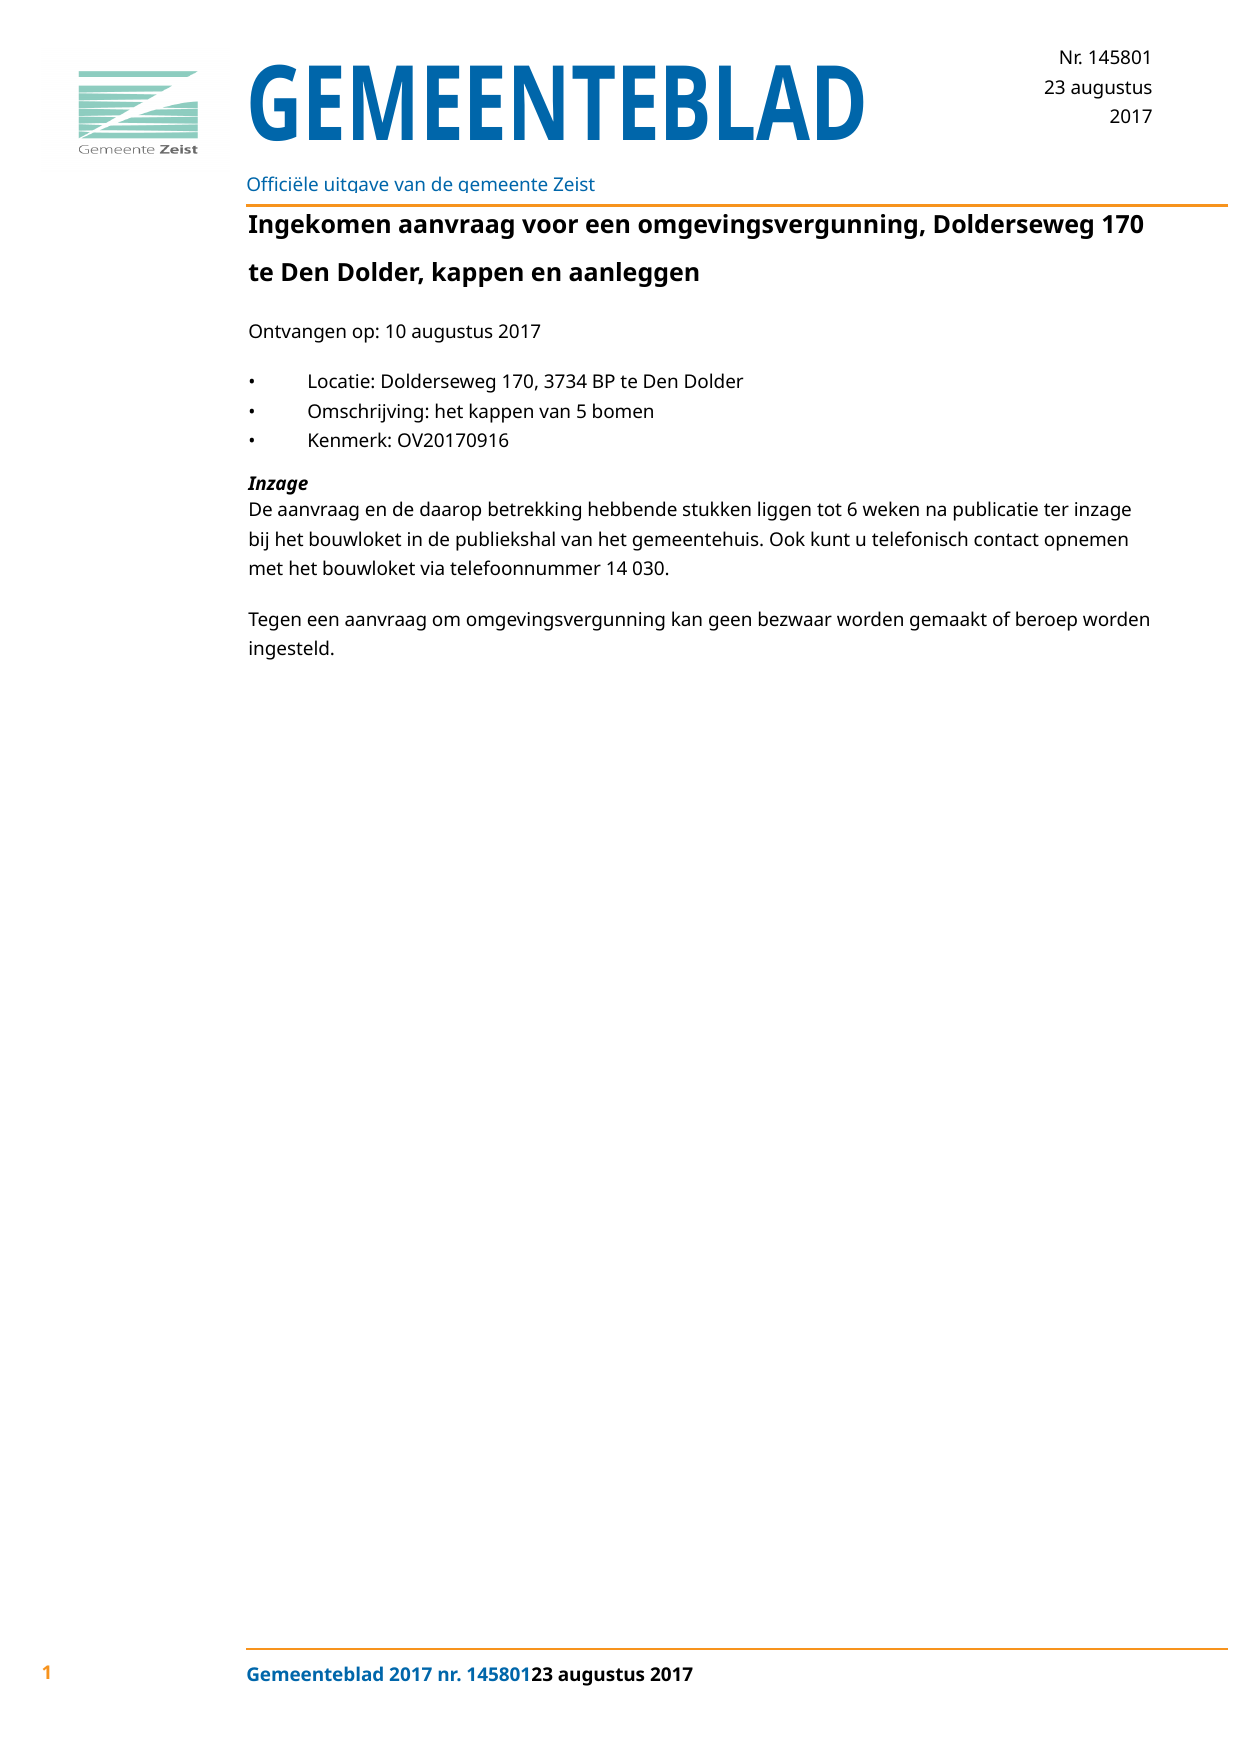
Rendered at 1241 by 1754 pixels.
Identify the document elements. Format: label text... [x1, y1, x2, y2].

picture [41, 47, 231, 172]
text Tegen een aanvraag om omgevingsvergunning kan geen bezwaar worden gemaakt of beroep worden ingesteld. [248, 606, 1152, 661]
list Omschrijving: het kappen van 5 bomen [248, 398, 1152, 424]
text De aanvraag en de daarop betrekking hebbende stukken liggen tot 6 weken na publicatie ter inzage bij het bouwloket in de publiekshal van het gemeentehuis. Ook kunt u telefonisch contact opnemen met het bouwloket via telefoonnummer 14 030. [248, 496, 1152, 581]
list Locatie: Dolderseweg 170, 3734 BP te Den Dolder [248, 368, 1152, 394]
text Ontvangen op: 10 augustus 2017 [248, 318, 1152, 344]
text Ingekomen aanvraag voor een omgevingsvergunning, Dolderseweg 170 te Den Dolder, kappen en aanleggen [248, 207, 1152, 288]
text Inzage [248, 471, 1152, 496]
list Kenmerk: OV20170916 [248, 427, 1152, 453]
